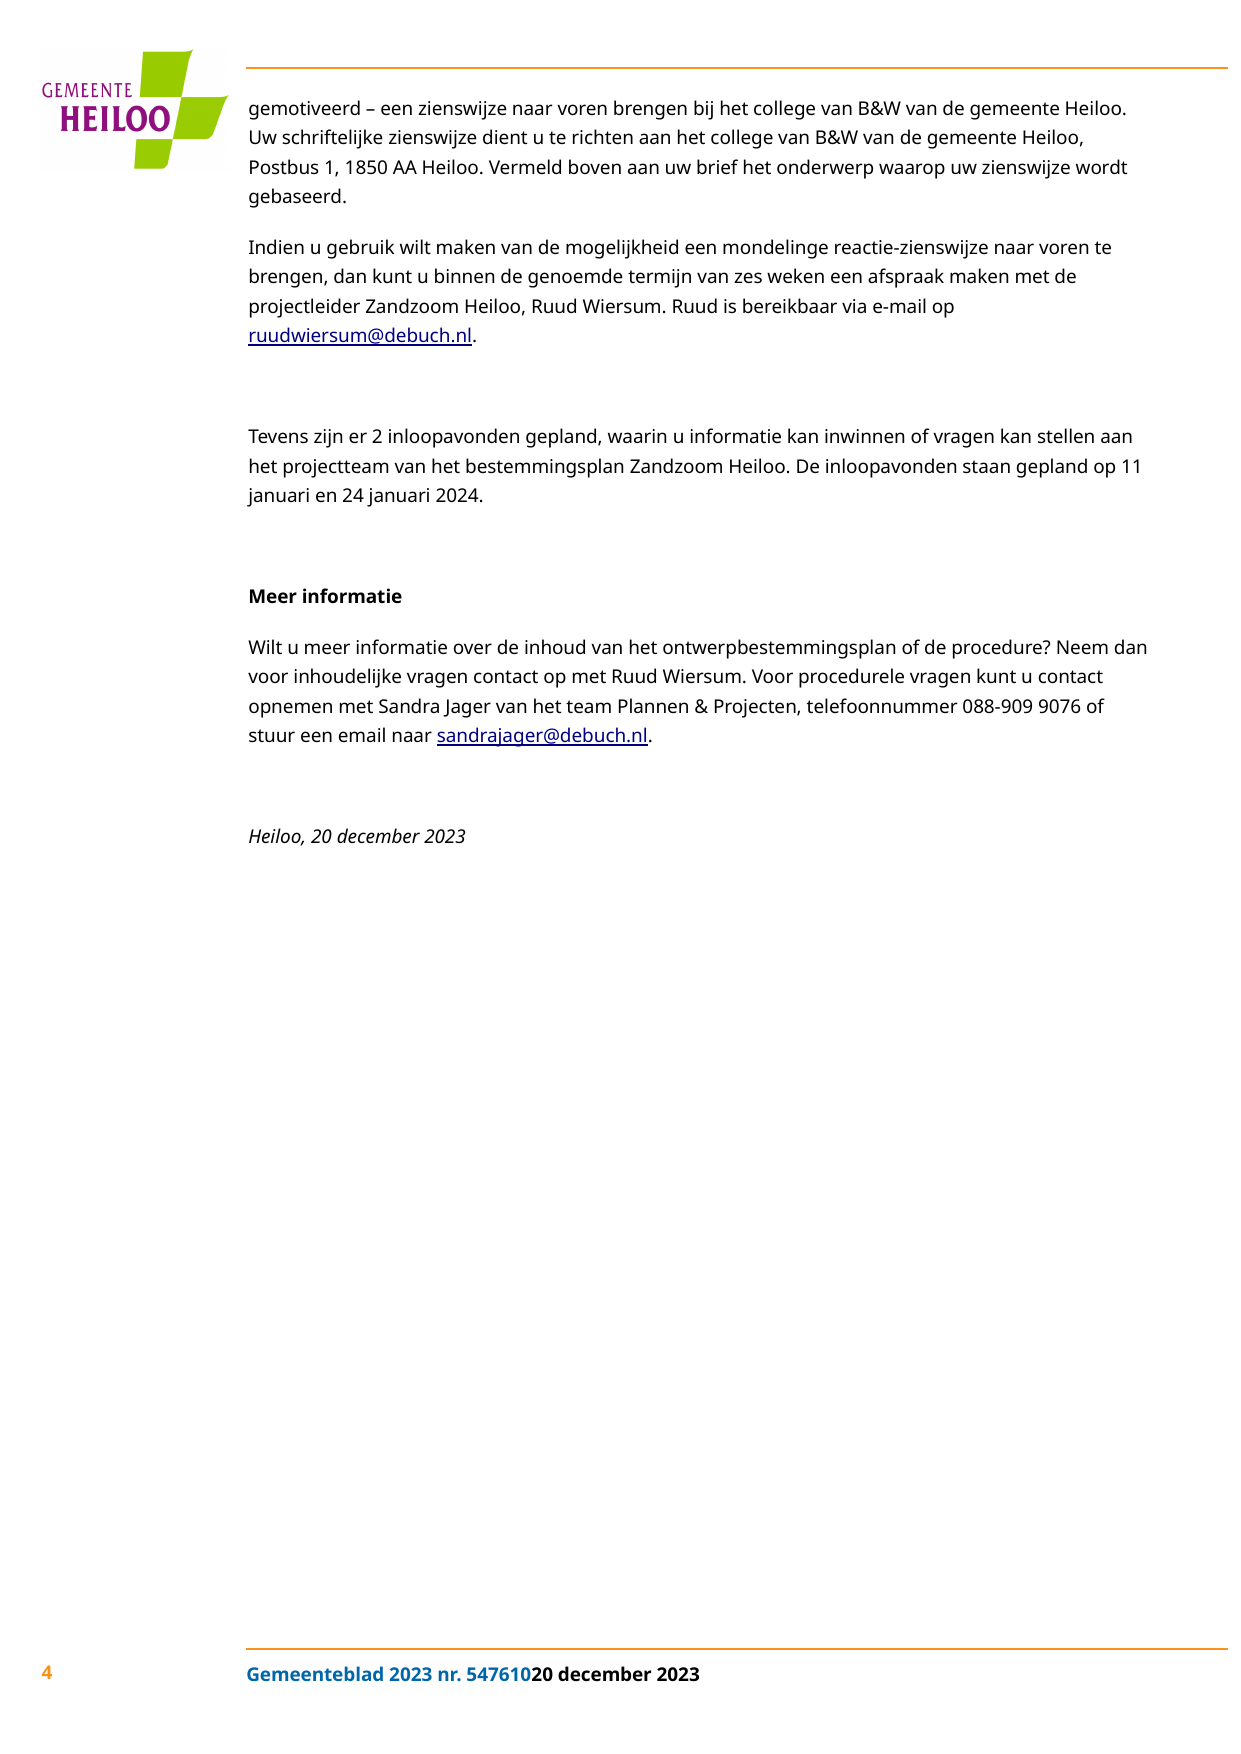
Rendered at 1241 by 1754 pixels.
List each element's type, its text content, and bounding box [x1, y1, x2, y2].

text Indien u gebruik wilt maken van de mogelijkheid een mondelinge reactie-zienswijze naar voren te brengen, dan kunt u binnen de genoemde termijn van zes weken een afspraak maken met de projectleider Zandzoom Heiloo, Ruud Wiersum. Ruud is bereikbaar via e-mail op ruudwiersum@debuch.nl. [248, 234, 1152, 348]
picture [41, 47, 231, 172]
text Tevens zijn er 2 inloopavonden gepland, waarin u informatie kan inwinnen of vragen kan stellen aan het projectteam van het bestemmingsplan Zandzoom Heiloo. De inloopavonden staan gepland op 11 januari en 24 januari 2024. [248, 423, 1152, 508]
text gemotiveerd – een zienswijze naar voren brengen bij het college van B&W van de gemeente Heiloo. Uw schriftelijke zienswijze dient u te richten aan het college van B&W van de gemeente Heiloo, Postbus 1, 1850 AA Heiloo. Vermeld boven aan uw brief het onderwerp waarop uw zienswijze wordt gebaseerd. [248, 95, 1152, 209]
text Wilt u meer informatie over de inhoud van het ontwerpbestemmingsplan of de procedure? Neem dan voor inhoudelijke vragen contact op met Ruud Wiersum. Voor procedurele vragen kunt u contact opnemen met Sandra Jager van het team Plannen & Projecten, telefoonnummer 088-909 9076 of stuur een email naar sandrajager@debuch.nl. [248, 634, 1152, 748]
text Heiloo, 20 december 2023 [248, 823, 1152, 849]
text Meer informatie [248, 583, 1152, 609]
